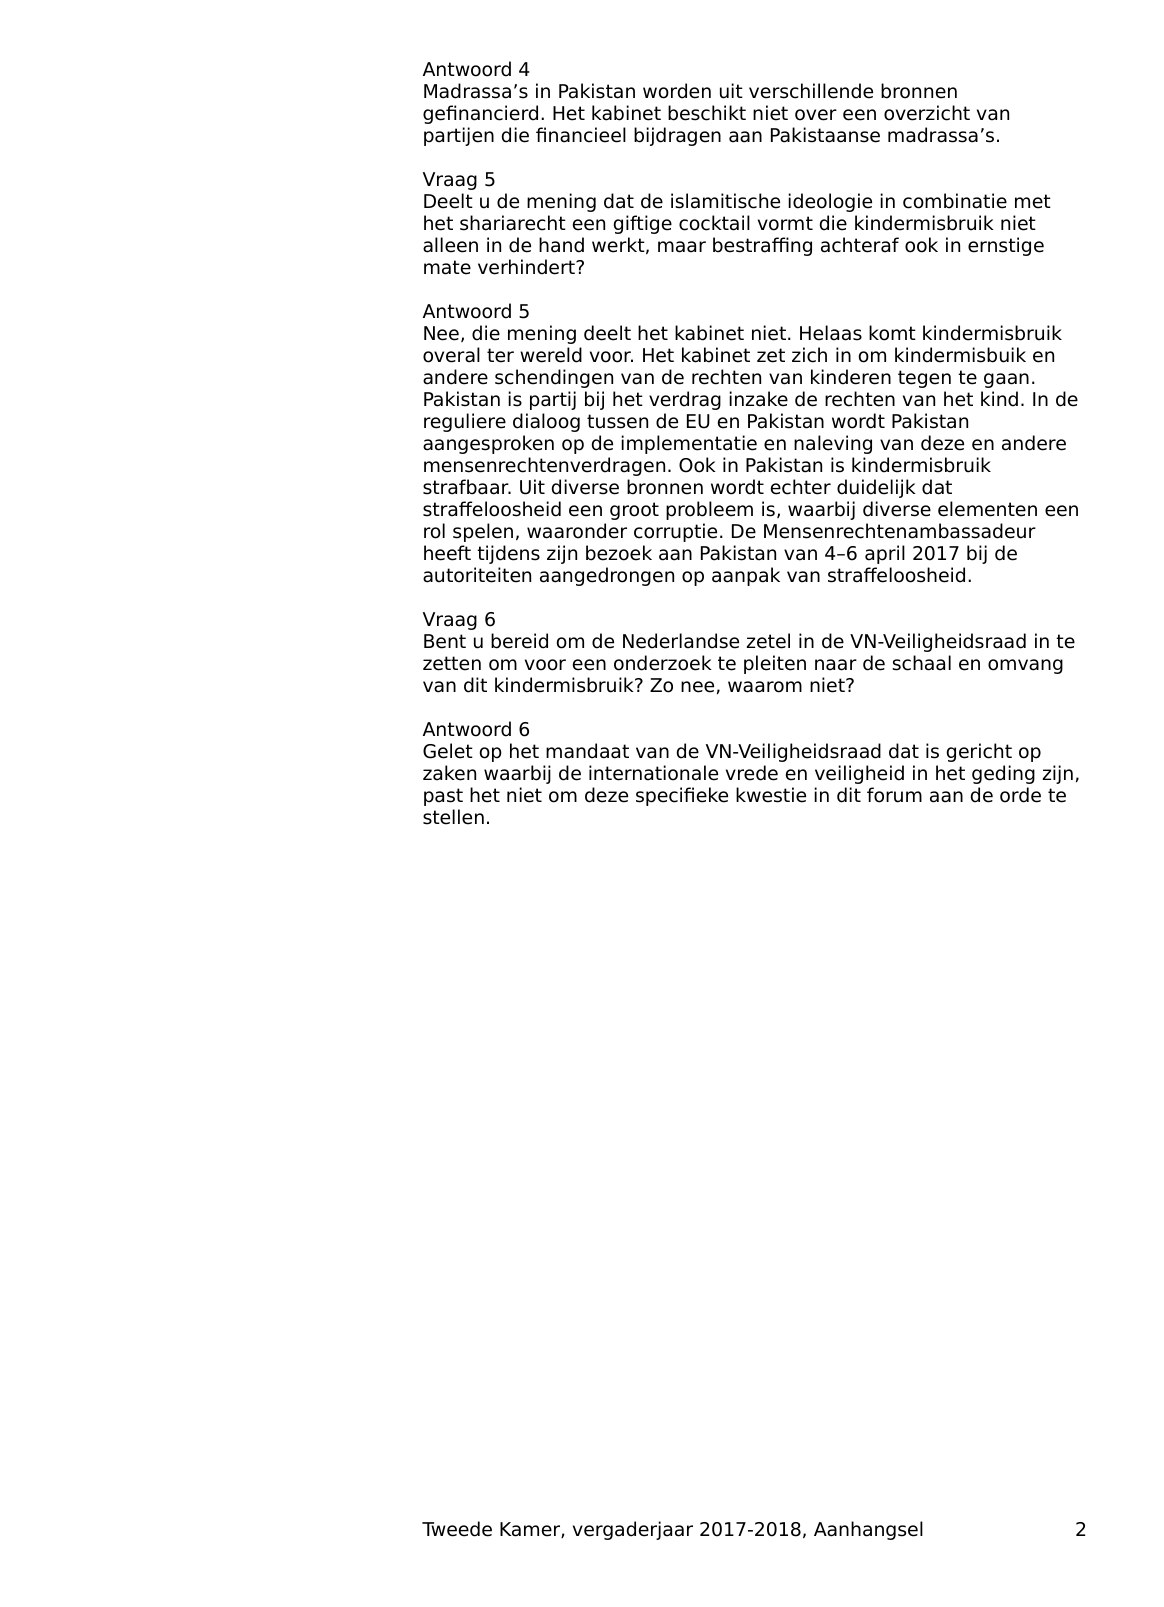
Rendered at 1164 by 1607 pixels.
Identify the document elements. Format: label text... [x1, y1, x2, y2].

text Nee, die mening deelt het kabinet niet. Helaas komt kindermisbruik overal ter wereld voor. Het kabinet zet zich in om kindermisbuik en andere schendingen van de rechten van kinderen tegen te gaan. Pakistan is partij bij het verdrag inzake de rechten van het kind. In de reguliere dialoog tussen de EU en Pakistan wordt Pakistan aangesproken op de implementatie en naleving van deze en andere mensenrechtenverdragen. Ook in Pakistan is kindermisbruik strafbaar. Uit diverse bronnen wordt echter duidelijk dat straffeloosheid een groot probleem is, waarbij diverse elementen een rol spelen, waaronder corruptie. De Mensenrechtenambassadeur heeft tijdens zijn bezoek aan Pakistan van 4–6 april 2017 bij de autoriteiten aangedrongen op aanpak van straffeloosheid. [422, 323, 1087, 587]
text Vraag 5 [422, 169, 1087, 191]
text Antwoord 5 [422, 301, 1087, 323]
text Bent u bereid om de Nederlandse zetel in de VN-Veiligheidsraad in te zetten om voor een onderzoek te pleiten naar de schaal en omvang van dit kindermisbruik? Zo nee, waarom niet? [422, 631, 1087, 697]
text Antwoord 4 [422, 59, 1087, 81]
text Gelet op het mandaat van de VN-Veiligheidsraad dat is gericht op zaken waarbij de internationale vrede en veiligheid in het geding zijn, past het niet om deze specifieke kwestie in dit forum aan de orde te stellen. [422, 741, 1087, 829]
text Antwoord 6 [422, 719, 1087, 741]
text Deelt u de mening dat de islamitische ideologie in combinatie met het shariarecht een giftige cocktail vormt die kindermisbruik niet alleen in de hand werkt, maar bestraffing achteraf ook in ernstige mate verhindert? [422, 191, 1087, 279]
text Madrassa’s in Pakistan worden uit verschillende bronnen gefinancierd. Het kabinet beschikt niet over een overzicht van partijen die financieel bijdragen aan Pakistaanse madrassa’s. [422, 81, 1087, 147]
text Vraag 6 [422, 609, 1087, 631]
